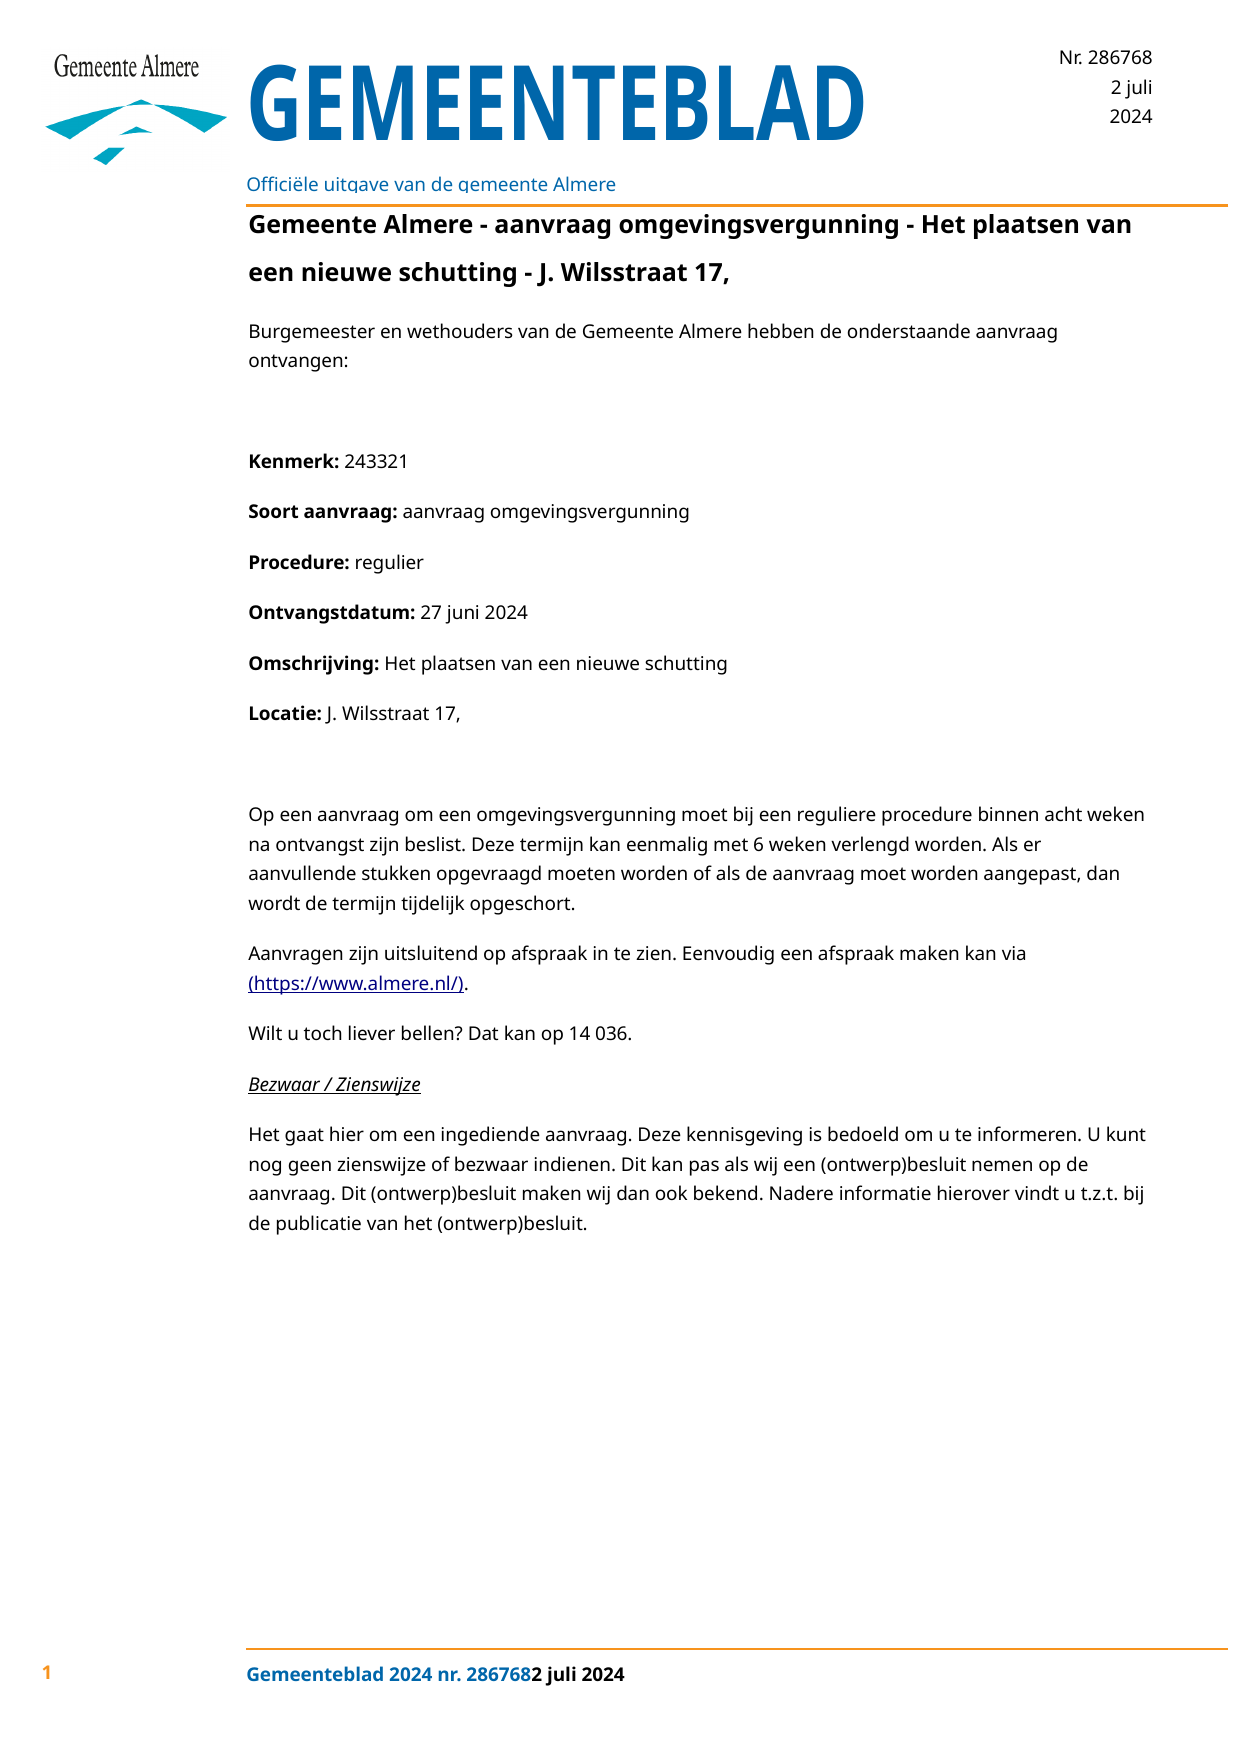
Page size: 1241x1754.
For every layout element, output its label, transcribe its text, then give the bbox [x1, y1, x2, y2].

text Aanvragen zijn uitsluitend op afspraak in te zien. Eenvoudig een afspraak maken kan via (https://www.almere.nl/). [248, 940, 1152, 996]
text Burgemeester en wethouders van de Gemeente Almere hebben de onderstaande aanvraag ontvangen: [248, 318, 1152, 373]
text Wilt u toch liever bellen? Dat kan op 14 036. [248, 1020, 1152, 1046]
text Het gaat hier om een ingediende aanvraag. Deze kennisgeving is bedoeld om u te informeren. U kunt nog geen zienswijze of bezwaar indienen. Dit kan pas als wij een (ontwerp)besluit nemen op de aanvraag. Dit (ontwerp)besluit maken wij dan ook bekend. Nadere informatie hierover vindt u t.z.t. bij de publicatie van het (ontwerp)besluit. [248, 1121, 1152, 1236]
text Ontvangstdatum: 27 juni 2024 [248, 599, 1152, 625]
picture [41, 47, 231, 172]
text Gemeente Almere - aanvraag omgevingsvergunning - Het plaatsen van een nieuwe schutting - J. Wilsstraat 17, [248, 207, 1152, 288]
text Procedure: regulier [248, 549, 1152, 575]
text Op een aanvraag om een omgevingsvergunning moet bij een reguliere procedure binnen acht weken na ontvangst zijn beslist. Deze termijn kan eenmalig met 6 weken verlengd worden. Als er aanvullende stukken opgevraagd moeten worden of als de aanvraag moet worden aangepast, dan wordt de termijn tijdelijk opgeschort. [248, 801, 1152, 916]
text Kenmerk: 243321 [248, 448, 1152, 474]
text Soort aanvraag: aanvraag omgevingsvergunning [248, 499, 1152, 524]
text Omschrijving: Het plaatsen van een nieuwe schutting [248, 650, 1152, 676]
text Bezwaar / Zienswijze [248, 1071, 1152, 1097]
text Locatie: J. Wilsstraat 17, [248, 700, 1152, 726]
